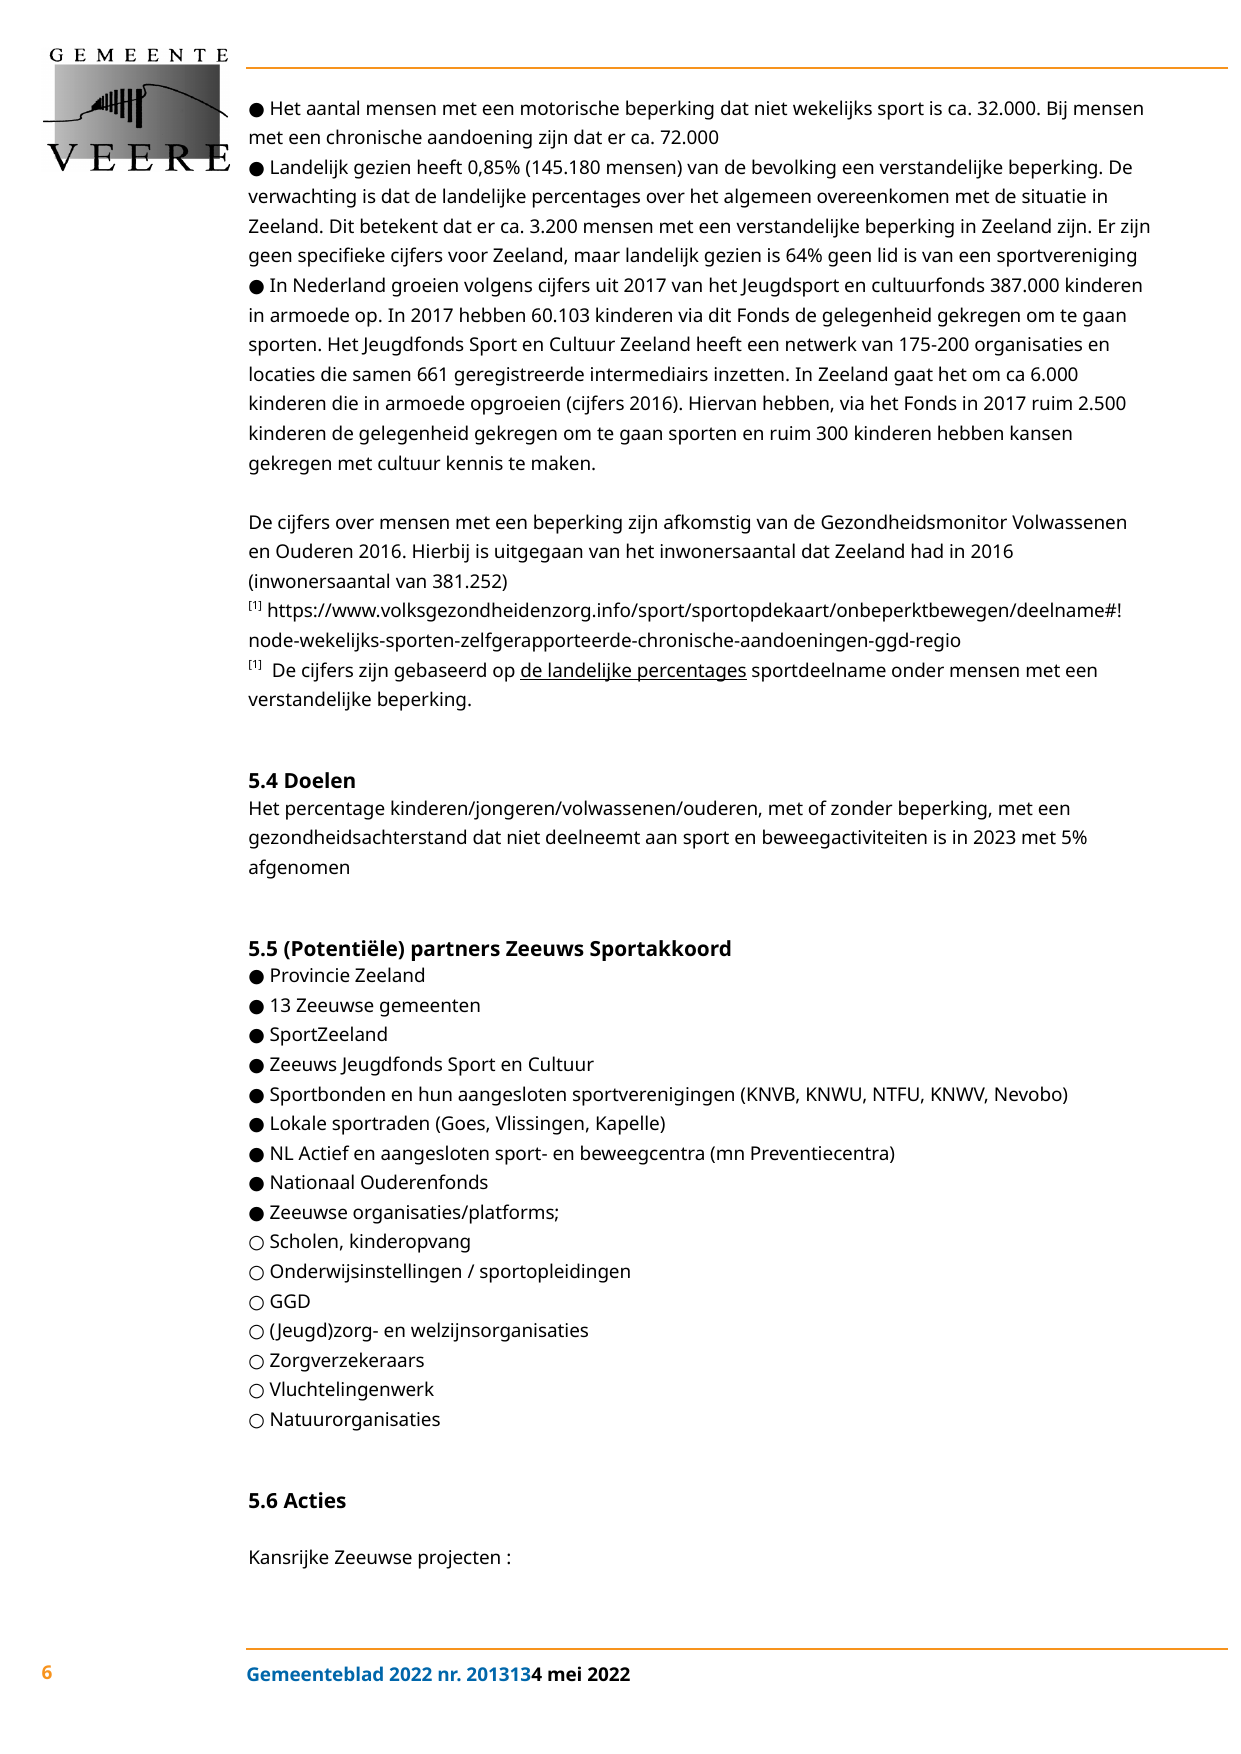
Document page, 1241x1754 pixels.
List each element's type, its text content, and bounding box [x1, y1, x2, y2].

text ○ Natuurorganisaties [248, 1406, 1152, 1432]
text 5.4 Doelen [248, 766, 1152, 795]
text ● Sportbonden en hun aangesloten sportverenigingen (KNVB, KNWU, NTFU, KNWV, Nevobo) [248, 1081, 1152, 1107]
text [1] De cijfers zijn gebaseerd op de landelijke percentages sportdeelname onder mensen met een verstandelijke beperking. [248, 657, 1152, 712]
text ○ Scholen, kinderopvang [248, 1229, 1152, 1254]
text ○ Zorgverzekeraars [248, 1347, 1152, 1373]
text De cijfers over mensen met een beperking zijn afkomstig van de Gezondheidsmonitor Volwassenen en Ouderen 2016. Hierbij is uitgegaan van het inwonersaantal dat Zeeland had in 2016 (inwonersaantal van 381.252) [248, 509, 1152, 594]
text ● Nationaal Ouderenfonds [248, 1169, 1152, 1195]
picture [41, 47, 231, 172]
text ○ GGD [248, 1288, 1152, 1314]
text [1] https://www.volksgezondheidenzorg.info/sport/sportopdekaart/onbeperktbewegen/deelname#!node-wekelijks-sporten-zelfgerapporteerde-chronische-aandoeningen-ggd-regio [248, 598, 1152, 653]
text ● Zeeuws Jeugdfonds Sport en Cultuur [248, 1051, 1152, 1077]
text ● In Nederland groeien volgens cijfers uit 2017 van het Jeugdsport en cultuurfonds 387.000 kinderen in armoede op. In 2017 hebben 60.103 kinderen via dit Fonds de gelegenheid gekregen om te gaan sporten. Het Jeugdfonds Sport en Cultuur Zeeland heeft een netwerk van 175-200 organisaties en locaties die samen 661 geregistreerde intermediairs inzetten. In Zeeland gaat het om ca 6.000 kinderen die in armoede opgroeien (cijfers 2016). Hiervan hebben, via het Fonds in 2017 ruim 2.500 kinderen de gelegenheid gekregen om te gaan sporten en ruim 300 kinderen hebben kansen gekregen met cultuur kennis te maken. [248, 272, 1152, 476]
text Het percentage kinderen/jongeren/volwassenen/ouderen, met of zonder beperking, met een gezondheidsachterstand dat niet deelneemt aan sport en beweegactiviteiten is in 2023 met 5% afgenomen [248, 795, 1152, 880]
text ● SportZeeland [248, 1022, 1152, 1047]
text ● Het aantal mensen met een motorische beperking dat niet wekelijks sport is ca. 32.000. Bij mensen met een chronische aandoening zijn dat er ca. 72.000 [248, 95, 1152, 150]
text ● NL Actief en aangesloten sport- en beweegcentra (mn Preventiecentra) [248, 1140, 1152, 1166]
text ○ Vluchtelingenwerk [248, 1377, 1152, 1402]
text ● Provincie Zeeland [248, 962, 1152, 988]
text ○ Onderwijsinstellingen / sportopleidingen [248, 1258, 1152, 1284]
text ○ (Jeugd)zorg- en welzijnsorganisaties [248, 1317, 1152, 1343]
text 5.6 Acties [248, 1486, 1152, 1515]
text Kansrijke Zeeuwse projecten : [248, 1544, 1152, 1570]
text 5.5 (Potentiële) partners Zeeuws Sportakkoord [248, 934, 1152, 962]
text ● Zeeuwse organisaties/platforms; [248, 1199, 1152, 1225]
text ● 13 Zeeuwse gemeenten [248, 992, 1152, 1018]
text ● Landelijk gezien heeft 0,85% (145.180 mensen) van de bevolking een verstandelijke beperking. De verwachting is dat de landelijke percentages over het algemeen overeenkomen met de situatie in Zeeland. Dit betekent dat er ca. 3.200 mensen met een verstandelijke beperking in Zeeland zijn. Er zijn geen specifieke cijfers voor Zeeland, maar landelijk gezien is 64% geen lid is van een sportvereniging [248, 154, 1152, 268]
text ● Lokale sportraden (Goes, Vlissingen, Kapelle) [248, 1110, 1152, 1136]
